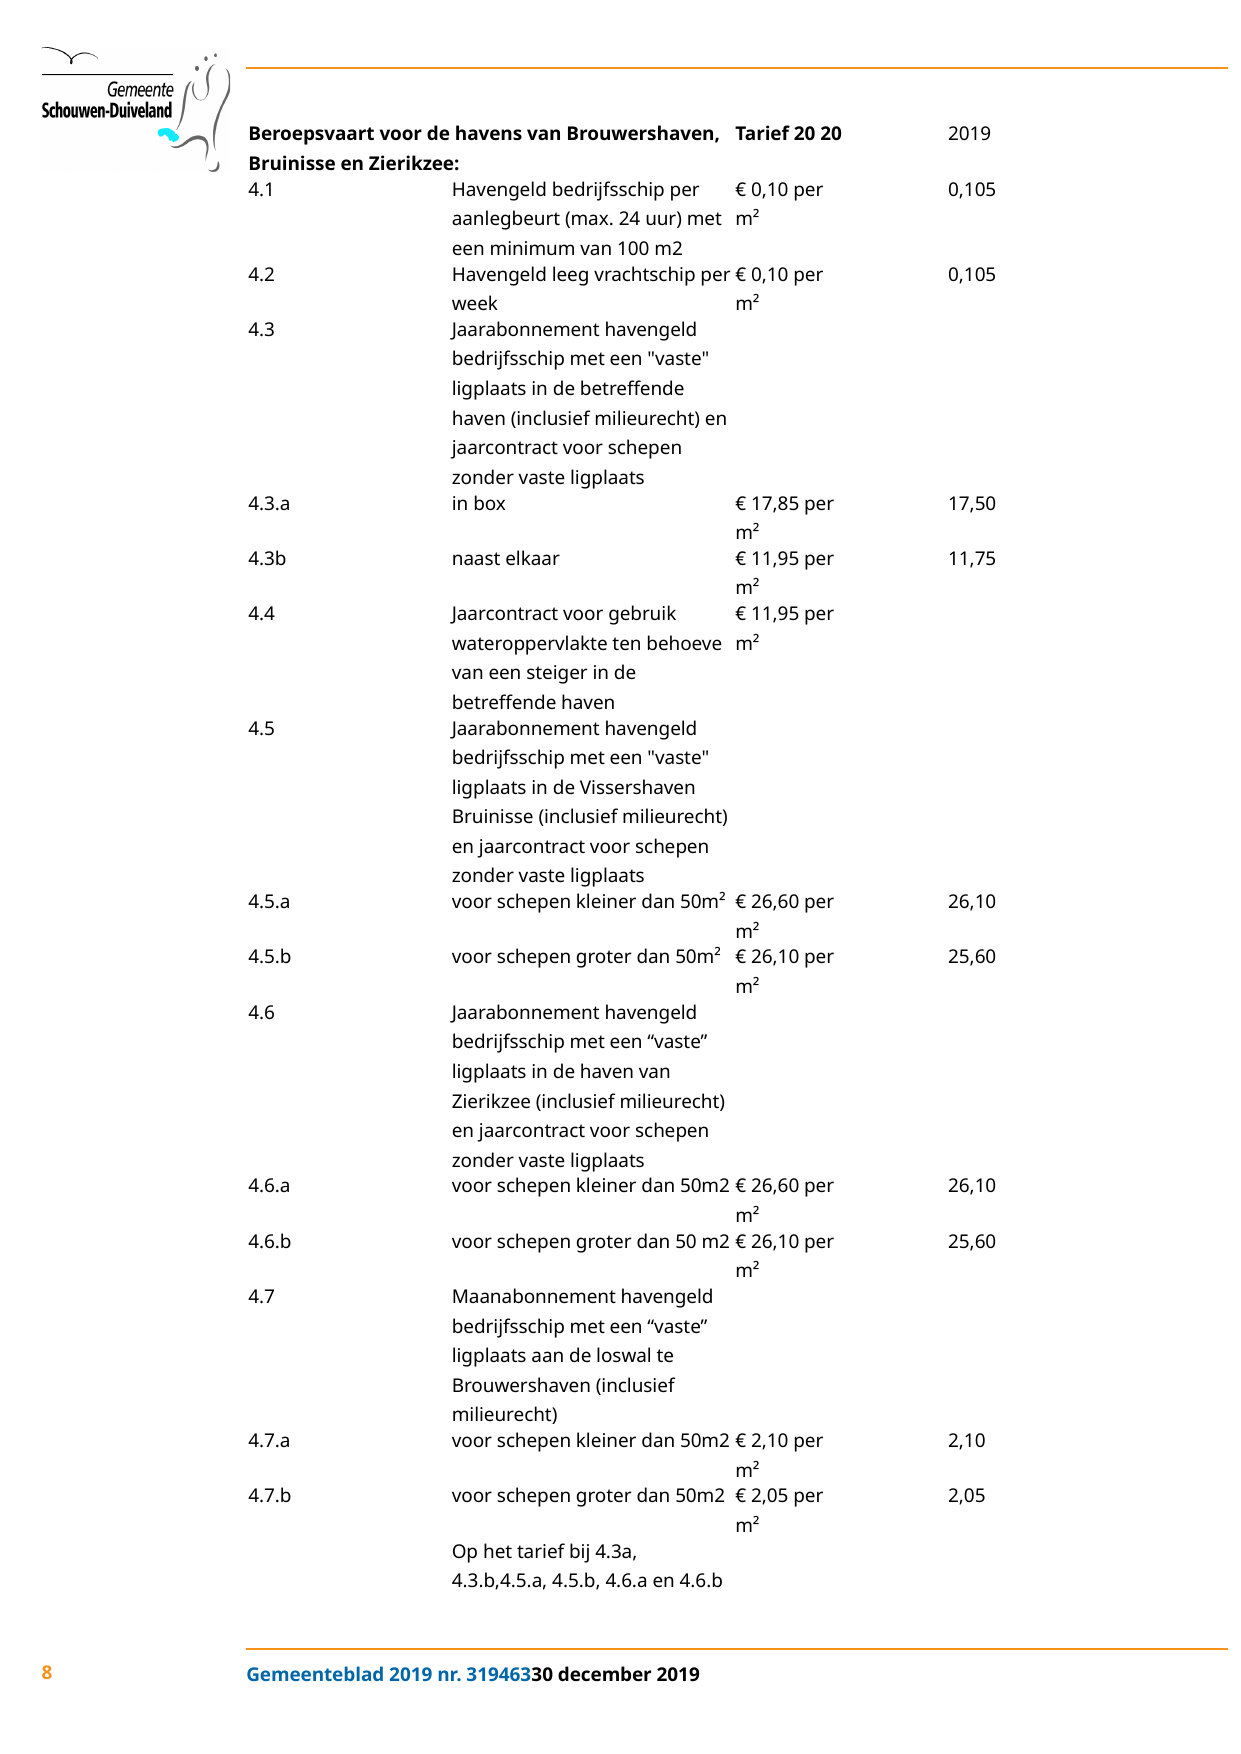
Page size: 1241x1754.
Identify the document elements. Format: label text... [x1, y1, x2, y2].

table_cell [1050, 316, 1152, 490]
table_cell 4.6.b [248, 1228, 452, 1283]
table_cell 4.5.a [248, 889, 452, 944]
table_cell [846, 999, 948, 1173]
table_cell Jaarabonnement havengeld bedrijfsschip met een “vaste” ligplaats in de haven van Zierikzee (inclusief milieurecht) en jaarcontract voor schepen zonder vaste ligplaats [452, 999, 735, 1173]
table_cell 4.1 [248, 176, 452, 261]
table_cell [846, 715, 948, 888]
table_cell 0,105 [948, 176, 1050, 261]
table_cell [846, 1428, 948, 1483]
table_cell [1050, 176, 1152, 261]
table_cell Jaarabonnement havengeld bedrijfsschip met een "vaste" ligplaats in de betreffende haven (inclusief milieurecht) en jaarcontract voor schepen zonder vaste ligplaats [452, 316, 735, 490]
table_cell € 26,10 per m² [735, 944, 846, 999]
table_cell € 2,05 per m² [735, 1483, 846, 1538]
table_cell [1050, 95, 1152, 121]
table_cell [735, 1538, 846, 1593]
table_cell [846, 121, 948, 176]
table_cell 25,60 [948, 1228, 1050, 1283]
table_cell € 11,95 per m² [735, 600, 846, 715]
table_cell € 26,60 per m² [735, 1173, 846, 1228]
table_cell 4.3 [248, 316, 452, 490]
table_cell € 2,10 per m² [735, 1428, 846, 1483]
table_cell [846, 944, 948, 999]
table_cell € 26,10 per m² [735, 1228, 846, 1283]
table_cell 2,05 [948, 1483, 1050, 1538]
table_cell [735, 715, 846, 888]
table_cell [846, 545, 948, 600]
table_cell 4.5 [248, 715, 452, 888]
table_cell 2,10 [948, 1428, 1050, 1483]
table_cell 11,75 [948, 545, 1050, 600]
table_cell [948, 1538, 1050, 1593]
table_cell [846, 1538, 948, 1593]
table_cell [1050, 1173, 1152, 1228]
table_cell € 11,95 per m² [735, 545, 846, 600]
table_cell Havengeld bedrijfsschip per aanlegbeurt (max. 24 uur) met een minimum van 100 m2 [452, 176, 735, 261]
table_cell [1050, 999, 1152, 1173]
table_cell [1050, 600, 1152, 715]
table_cell voor schepen kleiner dan 50m2 [452, 1428, 735, 1483]
table_cell 2019 [948, 121, 1050, 176]
table_cell [1050, 121, 1152, 176]
table_cell [846, 600, 948, 715]
table_cell Beroepsvaart voor de havens van Brouwershaven, Bruinisse en Zierikzee: [248, 121, 735, 176]
table_cell [735, 316, 846, 490]
table_cell Op het tarief bij 4.3a, 4.3.b,4.5.a, 4.5.b, 4.6.a en 4.6.b [452, 1538, 735, 1593]
table_cell [1050, 261, 1152, 316]
table_cell € 26,60 per m² [735, 889, 846, 944]
table_cell [735, 1283, 846, 1427]
table_cell [948, 715, 1050, 888]
table_cell Jaarcontract voor gebruik wateroppervlakte ten behoeve van een steiger in de betreffende haven [452, 600, 735, 715]
table_cell 4.2 [248, 261, 452, 316]
table_cell 26,10 [948, 889, 1050, 944]
table_cell [248, 1538, 452, 1593]
picture [41, 47, 231, 172]
table_cell voor schepen groter dan 50m² [452, 944, 735, 999]
table_cell [846, 1173, 948, 1228]
table_cell 4.6 [248, 999, 452, 1173]
table_cell [846, 490, 948, 545]
table_cell voor schepen groter dan 50m2 [452, 1483, 735, 1538]
table_cell 17,50 [948, 490, 1050, 545]
table_cell 4.3.a [248, 490, 452, 545]
table_cell [846, 261, 948, 316]
table_cell [1050, 545, 1152, 600]
table_cell [1050, 1483, 1152, 1538]
table_cell [948, 95, 1050, 121]
table_cell 4.6.a [248, 1173, 452, 1228]
table_cell Jaarabonnement havengeld bedrijfsschip met een "vaste" ligplaats in de Vissershaven Bruinisse (inclusief milieurecht) en jaarcontract voor schepen zonder vaste ligplaats [452, 715, 735, 888]
table_cell Maanabonnement havengeld bedrijfsschip met een “vaste” ligplaats aan de loswal te Brouwershaven (inclusief milieurecht) [452, 1283, 735, 1427]
table_cell [948, 600, 1050, 715]
table_cell [1050, 944, 1152, 999]
table_cell [846, 1483, 948, 1538]
table_cell [948, 316, 1050, 490]
table_cell € 0,10 per m² [735, 176, 846, 261]
table_cell 4.7 [248, 1283, 452, 1427]
table_cell [846, 95, 948, 121]
table_cell 26,10 [948, 1173, 1050, 1228]
table_cell € 17,85 per m² [735, 490, 846, 545]
table_cell [846, 176, 948, 261]
table_cell [846, 1283, 948, 1427]
table_cell naast elkaar [452, 545, 735, 600]
table_cell [846, 1228, 948, 1283]
table_cell in box [452, 490, 735, 545]
table_cell voor schepen kleiner dan 50m2 [452, 1173, 735, 1228]
table_cell [735, 999, 846, 1173]
table_cell voor schepen kleiner dan 50m² [452, 889, 735, 944]
table_cell € 0,10 per m² [735, 261, 846, 316]
table_cell 4.3b [248, 545, 452, 600]
table_cell [1050, 1538, 1152, 1593]
table_cell [1050, 1283, 1152, 1427]
table_cell [452, 95, 735, 121]
table_cell 4.5.b [248, 944, 452, 999]
table_cell voor schepen groter dan 50 m2 [452, 1228, 735, 1283]
table_cell [948, 1283, 1050, 1427]
table_cell Havengeld leeg vrachtschip per week [452, 261, 735, 316]
table_cell 4.7.b [248, 1483, 452, 1538]
table_cell [735, 95, 846, 121]
table_cell [1050, 1228, 1152, 1283]
table_cell [1050, 889, 1152, 944]
table_cell 4.4 [248, 600, 452, 715]
table_cell Tarief 20 20 [735, 121, 846, 176]
table_cell [948, 999, 1050, 1173]
table_cell 0,105 [948, 261, 1050, 316]
table_cell [1050, 490, 1152, 545]
table_cell [846, 316, 948, 490]
table_cell [846, 889, 948, 944]
table_cell [1050, 1428, 1152, 1483]
table_cell [248, 95, 452, 121]
table_cell [1050, 715, 1152, 888]
table_cell 4.7.a [248, 1428, 452, 1483]
table_cell 25,60 [948, 944, 1050, 999]
